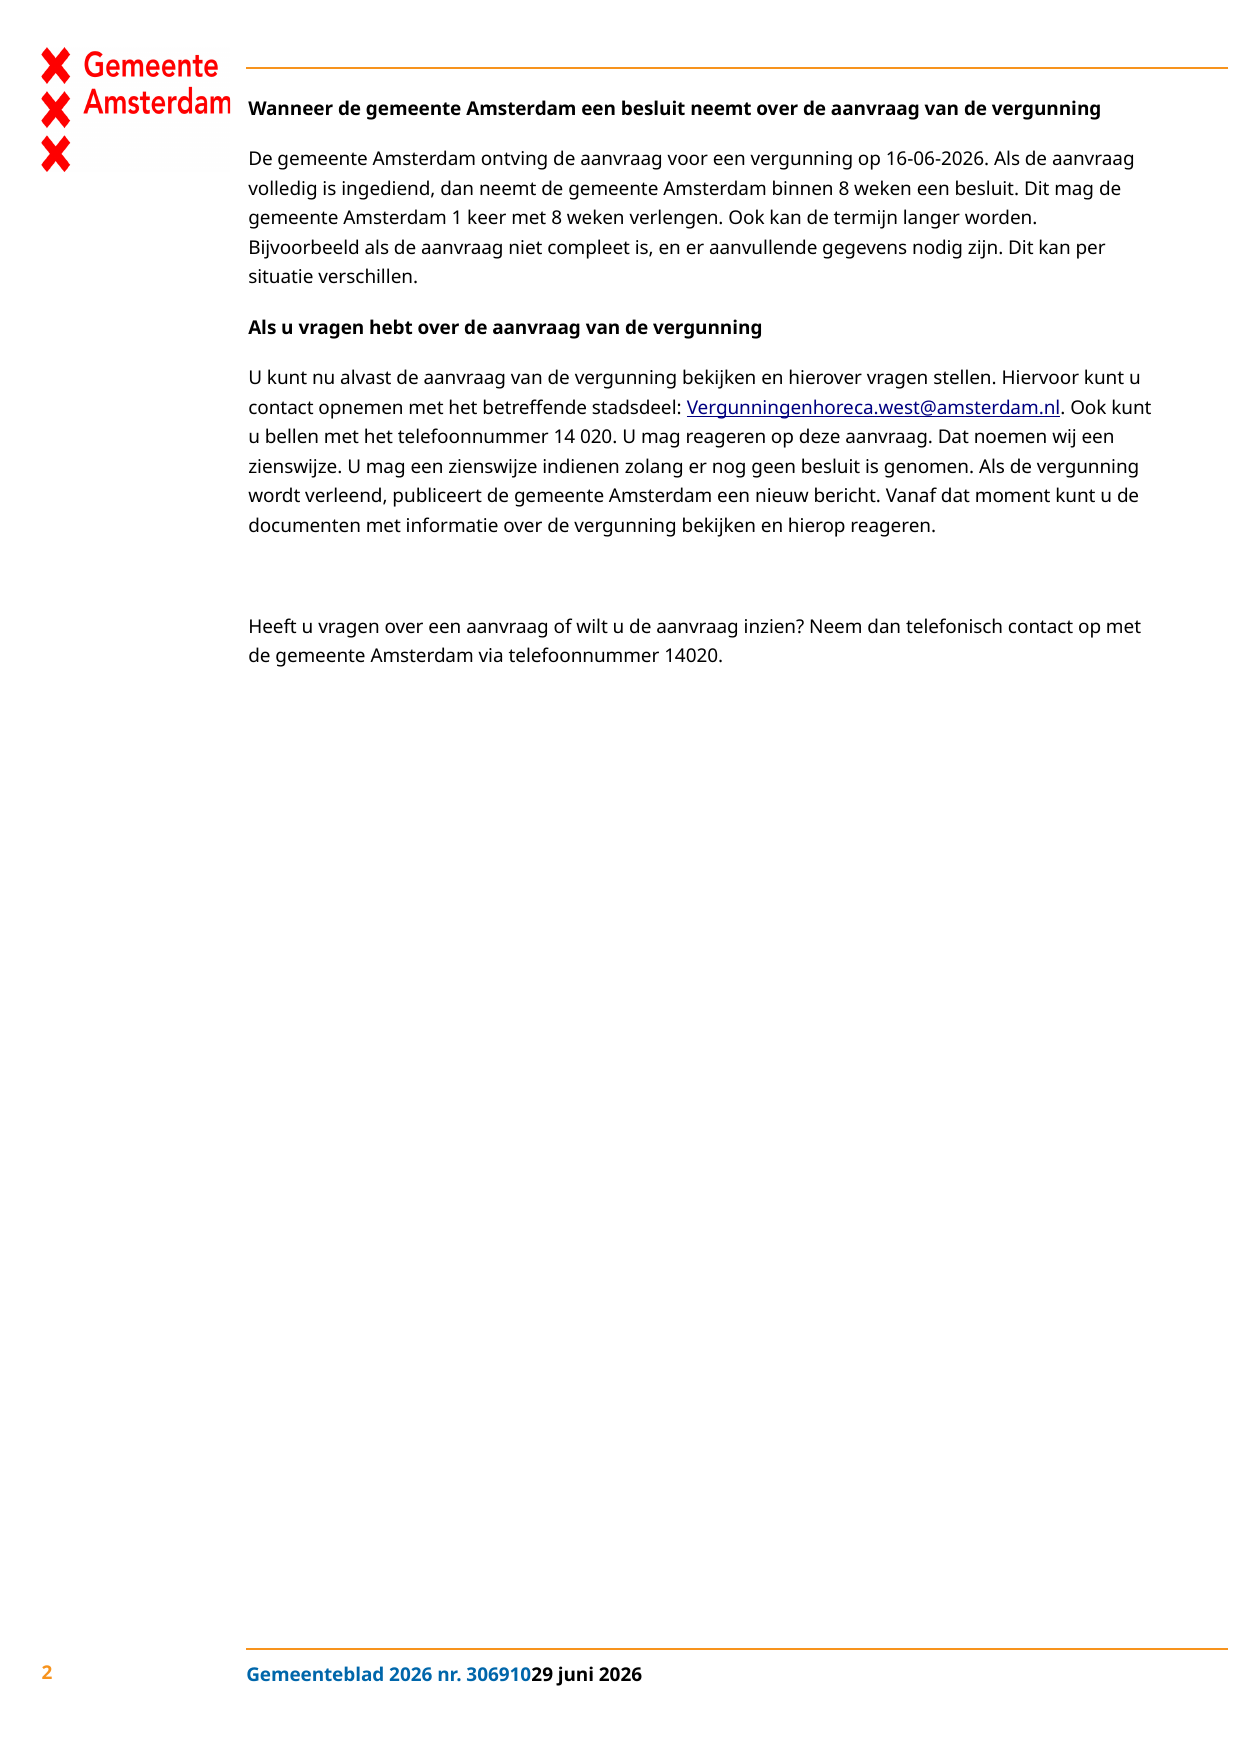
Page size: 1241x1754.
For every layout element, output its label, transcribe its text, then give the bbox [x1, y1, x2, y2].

text De gemeente Amsterdam ontving de aanvraag voor een vergunning op 16-06-2026. Als de aanvraag volledig is ingediend, dan neemt de gemeente Amsterdam binnen 8 weken een besluit. Dit mag de gemeente Amsterdam 1 keer met 8 weken verlengen. Ook kan de termijn langer worden. Bijvoorbeeld als de aanvraag niet compleet is, en er aanvullende gegevens nodig zijn. Dit kan per situatie verschillen. [248, 145, 1152, 289]
picture [41, 47, 231, 172]
text Wanneer de gemeente Amsterdam een besluit neemt over de aanvraag van de vergunning [248, 95, 1152, 121]
text Als u vragen hebt over de aanvraag van de vergunning [248, 314, 1152, 340]
text Heeft u vragen over een aanvraag of wilt u de aanvraag inzien? Neem dan telefonisch contact op met de gemeente Amsterdam via telefoonnummer 14020. [248, 613, 1152, 668]
text U kunt nu alvast de aanvraag van de vergunning bekijken en hierover vragen stellen. Hiervoor kunt u contact opnemen met het betreffende stadsdeel: Vergunningenhoreca.west@amsterdam.nl. Ook kunt u bellen met het telefoonnummer 14 020. U mag reageren op deze aanvraag. Dat noemen wij een zienswijze. U mag een zienswijze indienen zolang er nog geen besluit is genomen. Als de vergunning wordt verleend, publiceert de gemeente Amsterdam een nieuw bericht. Vanaf dat moment kunt u de documenten met informatie over de vergunning bekijken en hierop reageren. [248, 364, 1152, 538]
